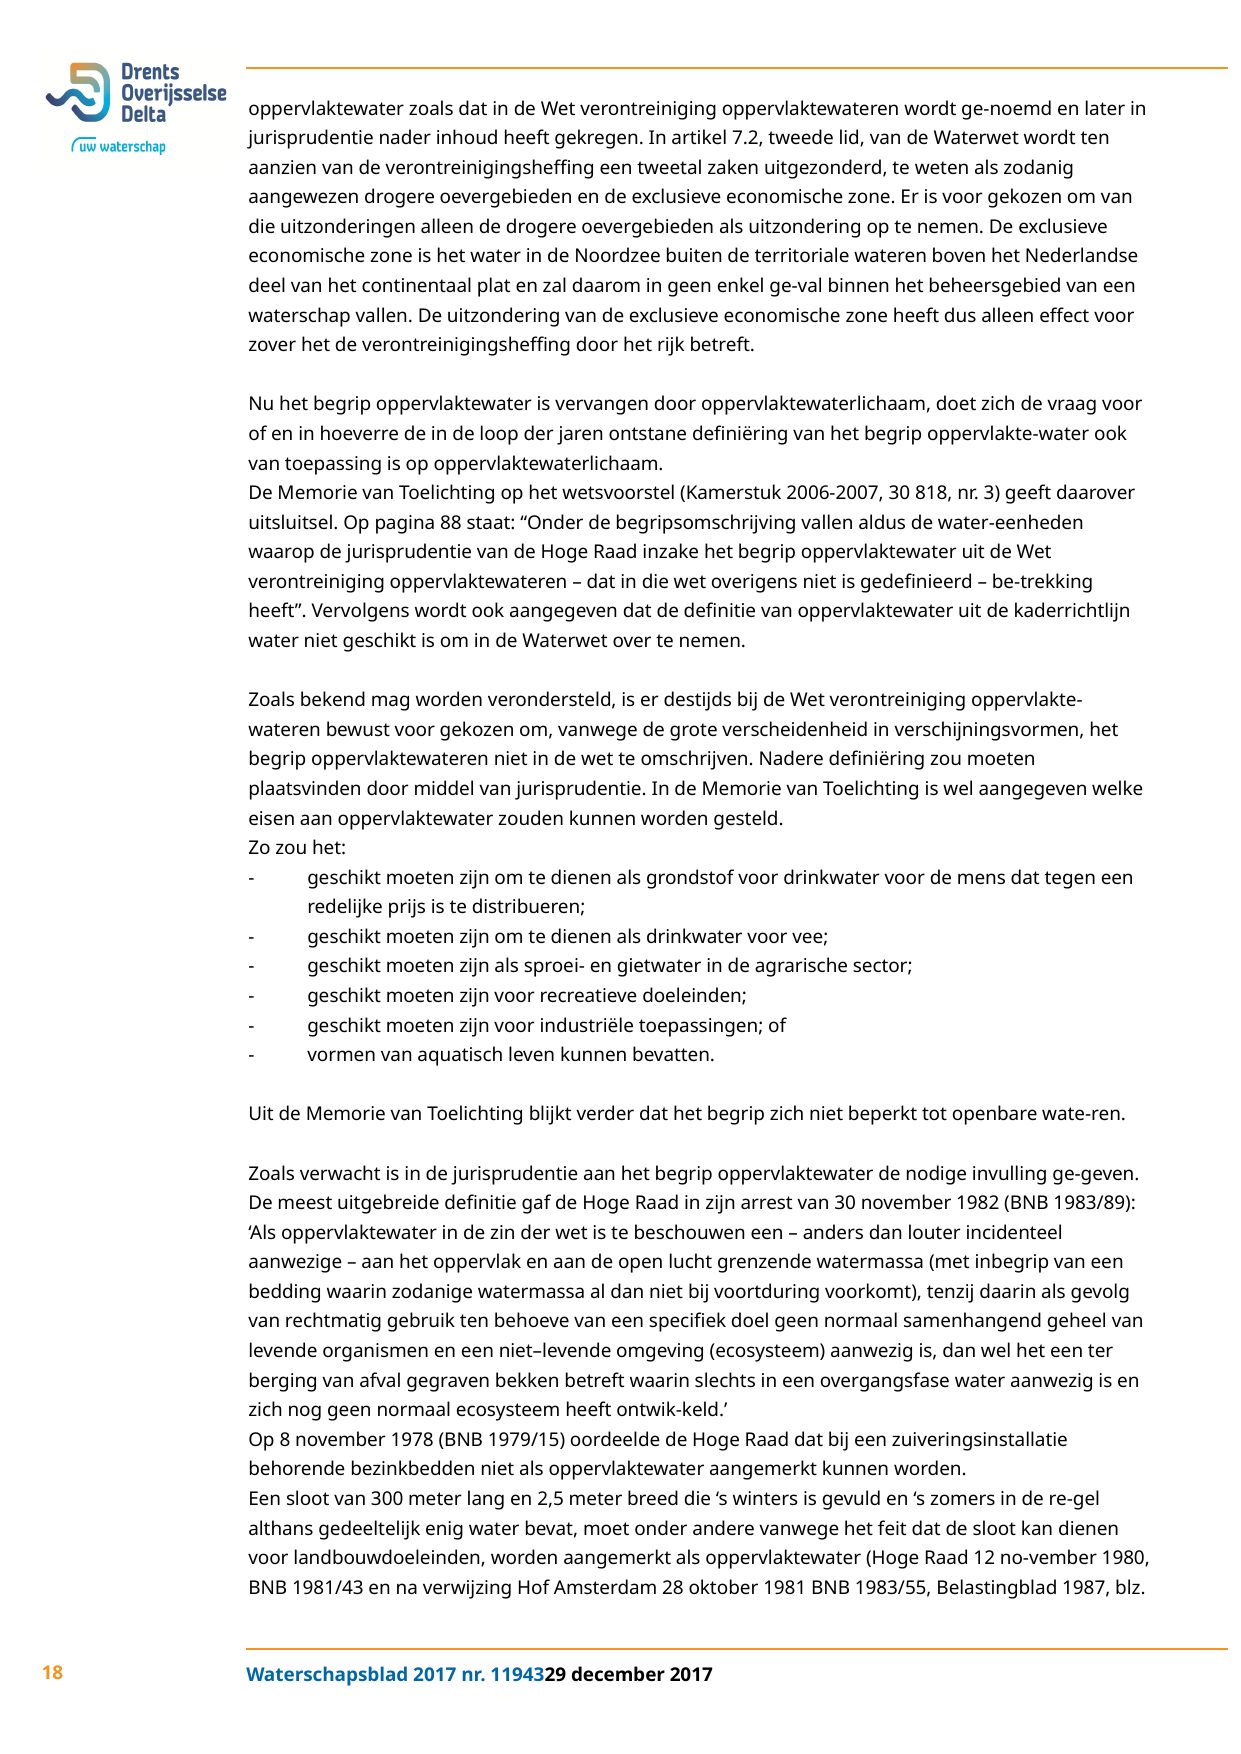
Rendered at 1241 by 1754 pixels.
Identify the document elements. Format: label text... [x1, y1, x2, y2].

list geschikt moeten zijn om te dienen als grondstof voor drinkwater voor de mens dat tegen een redelijke prijs is te distribueren; [248, 864, 1152, 919]
text Op 8 november 1978 (BNB 1979/15) oordeelde de Hoge Raad dat bij een zuiveringsinstallatie behorende bezinkbedden niet als oppervlaktewater aangemerkt kunnen worden. [248, 1426, 1152, 1481]
text Zoals bekend mag worden verondersteld, is er destijds bij de Wet verontreiniging oppervlakte-wateren bewust voor gekozen om, vanwege de grote verscheidenheid in verschijningsvormen, het begrip oppervlaktewateren niet in de wet te omschrijven. Nadere definiëring zou moeten plaatsvinden door middel van jurisprudentie. In de Memorie van Toelichting is wel aangegeven welke eisen aan oppervlaktewater zouden kunnen worden gesteld. [248, 686, 1152, 831]
text Nu het begrip oppervlaktewater is vervangen door oppervlaktewaterlichaam, doet zich de vraag voor of en in hoeverre de in de loop der jaren ontstane definiëring van het begrip oppervlakte-water ook van toepassing is op oppervlaktewaterlichaam. [248, 391, 1152, 476]
text Zo zou het: [248, 834, 1152, 860]
list geschikt moeten zijn voor industriële toepassingen; of [248, 1012, 1152, 1038]
picture [41, 47, 231, 172]
text oppervlaktewater zoals dat in de Wet verontreiniging oppervlaktewateren wordt ge-noemd en later in jurisprudentie nader inhoud heeft gekregen. In artikel 7.2, tweede lid, van de Waterwet wordt ten aanzien van de verontreinigingsheffing een tweetal zaken uitgezonderd, te weten als zodanig aangewezen drogere oevergebieden en de exclusieve economische zone. Er is voor gekozen om van die uitzonderingen alleen de drogere oevergebieden als uitzondering op te nemen. De exclusieve economische zone is het water in de Noordzee buiten de territoriale wateren boven het Nederlandse deel van het continentaal plat en zal daarom in geen enkel ge-val binnen het beheersgebied van een waterschap vallen. De uitzondering van de exclusieve economische zone heeft dus alleen effect voor zover het de verontreinigingsheffing door het rijk betreft. [248, 95, 1152, 357]
text Uit de Memorie van Toelichting blijkt verder dat het begrip zich niet beperkt tot openbare wate-ren. [248, 1101, 1152, 1126]
list geschikt moeten zijn voor recreatieve doeleinden; [248, 982, 1152, 1008]
text Een sloot van 300 meter lang en 2,5 meter breed die ‘s winters is gevuld en ‘s zomers in de re-gel althans gedeeltelijk enig water bevat, moet onder andere vanwege het feit dat de sloot kan dienen voor landbouwdoeleinden, worden aangemerkt als oppervlaktewater (Hoge Raad 12 no-vember 1980, BNB 1981/43 en na verwijzing Hof Amsterdam 28 oktober 1981 BNB 1983/55, Belastingblad 1987, blz. [248, 1485, 1152, 1600]
list geschikt moeten zijn om te dienen als drinkwater voor vee; [248, 923, 1152, 949]
list vormen van aquatisch leven kunnen bevatten. [248, 1041, 1152, 1067]
text ‘Als oppervlaktewater in de zin der wet is te beschouwen een – anders dan louter incidenteel aanwezige – aan het oppervlak en aan de open lucht grenzende watermassa (met inbegrip van een bedding waarin zodanige watermassa al dan niet bij voortduring voorkomt), tenzij daarin als gevolg van rechtmatig gebruik ten behoeve van een specifiek doel geen normaal samenhangend geheel van levende organismen en een niet–levende omgeving (ecosysteem) aanwezig is, dan wel het een ter berging van afval gegraven bekken betreft waarin slechts in een overgangsfase water aanwezig is en zich nog geen normaal ecosysteem heeft ontwik-keld.’ [248, 1219, 1152, 1422]
text De Memorie van Toelichting op het wetsvoorstel (Kamerstuk 2006-2007, 30 818, nr. 3) geeft daarover uitsluitsel. Op pagina 88 staat: “Onder de begripsomschrijving vallen aldus de water-eenheden waarop de jurisprudentie van de Hoge Raad inzake het begrip oppervlaktewater uit de Wet verontreiniging oppervlaktewateren – dat in die wet overigens niet is gedefinieerd – be-trekking heeft”. Vervolgens wordt ook aangegeven dat de definitie van oppervlaktewater uit de kaderrichtlijn water niet geschikt is om in de Waterwet over te nemen. [248, 479, 1152, 653]
list geschikt moeten zijn als sproei- en gietwater in de agrarische sector; [248, 953, 1152, 978]
text Zoals verwacht is in de jurisprudentie aan het begrip oppervlaktewater de nodige invulling ge-geven. De meest uitgebreide definitie gaf de Hoge Raad in zijn arrest van 30 november 1982 (BNB 1983/89): [248, 1160, 1152, 1215]
